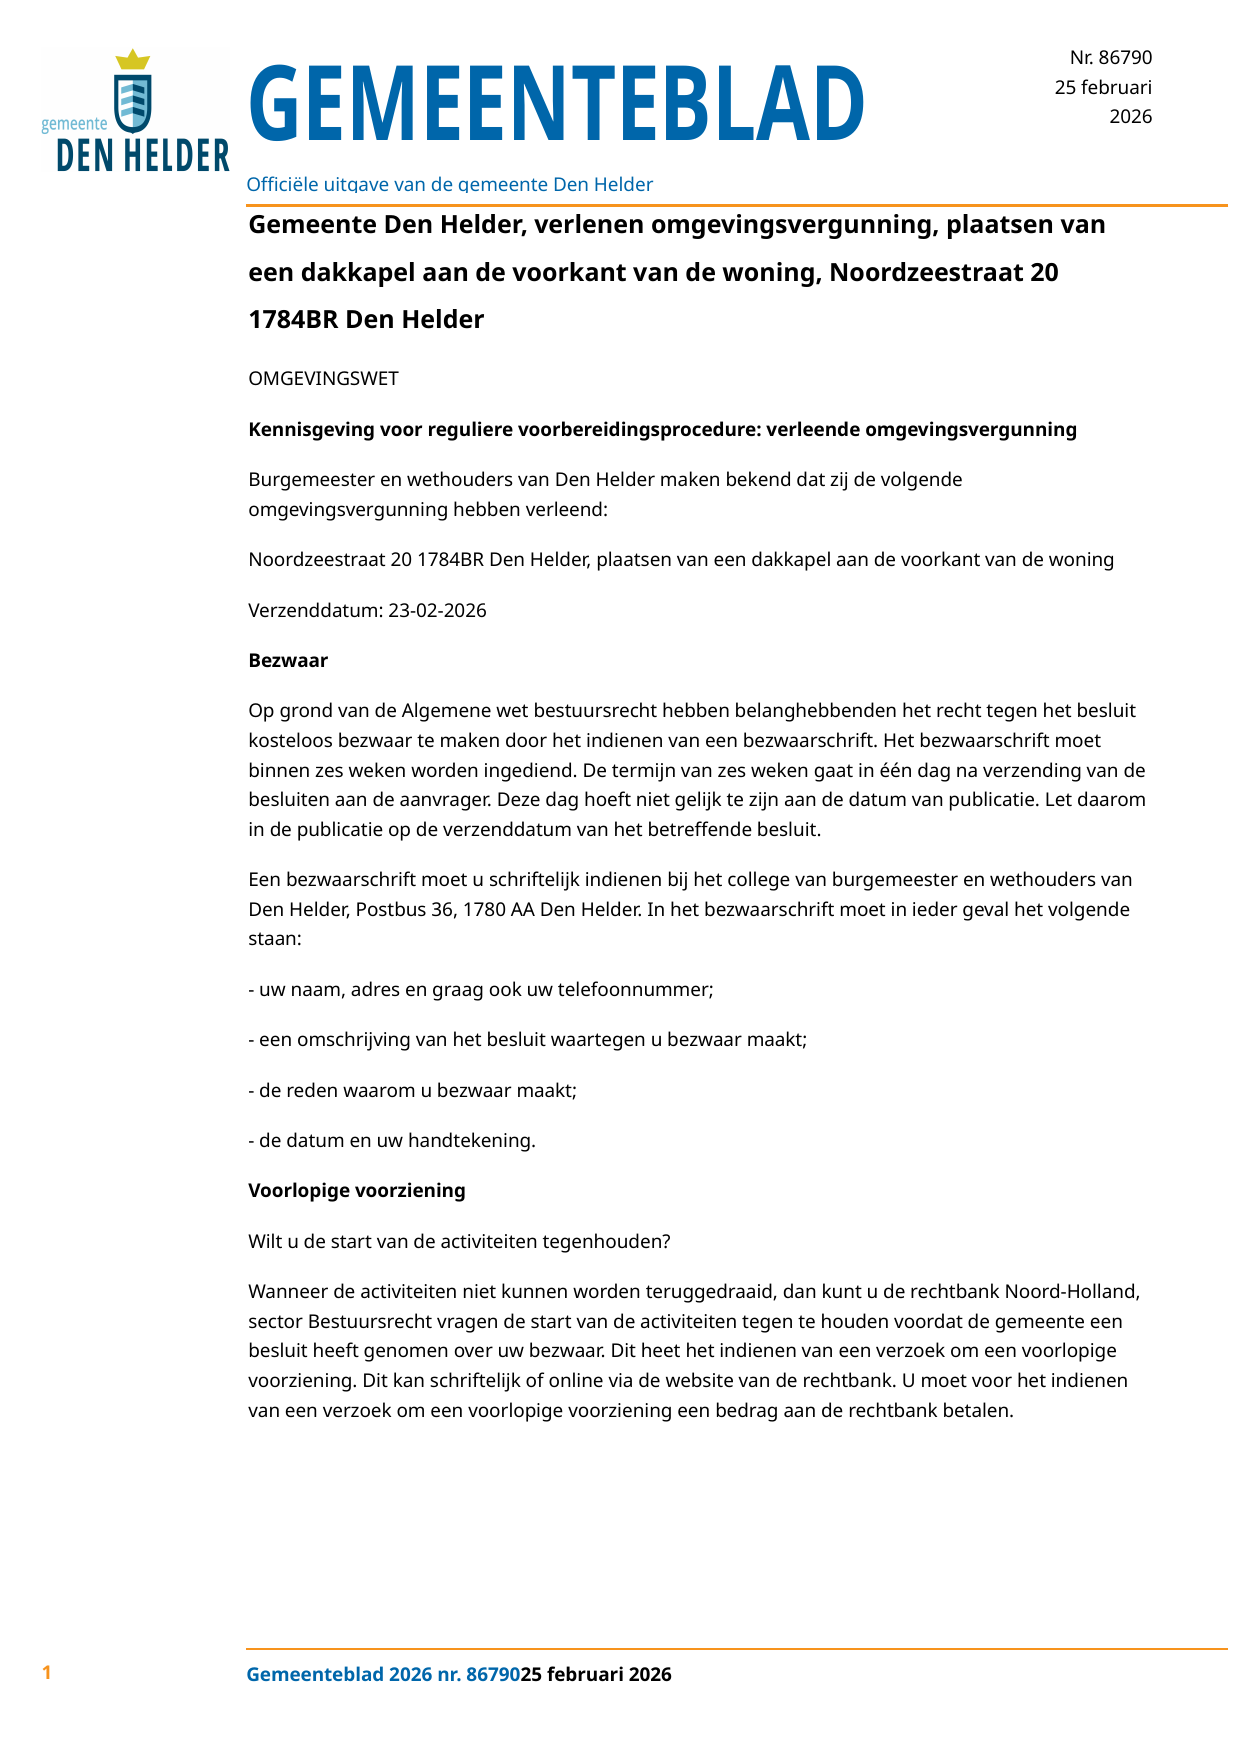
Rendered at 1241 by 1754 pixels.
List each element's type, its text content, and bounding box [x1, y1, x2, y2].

text Burgemeester en wethouders van Den Helder maken bekend dat zij de volgende omgevingsvergunning hebben verleend: [248, 466, 1152, 522]
picture [41, 47, 231, 172]
picture [182, 144, 187, 165]
picture [100, 154, 106, 172]
picture [63, 144, 68, 165]
text Noordzeestraat 20 1784BR Den Helder, plaatsen van een dakkapel aan de voorkant van de woning [248, 546, 1152, 572]
text Bezwaar [248, 647, 1152, 673]
text Een bezwaarschrift moet u schriftelijk indienen bij het college van burgemeester en wethouders van Den Helder, Postbus 36, 1780 AA Den Helder. In het bezwaarschrift moet in ieder geval het volgende staan: [248, 866, 1152, 951]
picture [130, 157, 135, 172]
text Verzenddatum: 23-02-2026 [248, 597, 1152, 622]
text Voorlopige voorziening [248, 1178, 1152, 1203]
text OMGEVINGSWET [248, 366, 1152, 391]
text Kennisgeving voor reguliere voorbereidingsprocedure: verleende omgevingsvergunning [248, 416, 1152, 442]
text - uw naam, adres en graag ook uw telefoonnummer; [248, 976, 1152, 1002]
text - de reden waarom u bezwaar maakt; [248, 1077, 1152, 1102]
text Op grond van de Algemene wet bestuursrecht hebben belanghebbenden het recht tegen het besluit kosteloos bezwaar te maken door het indienen van een bezwaarschrift. Het bezwaarschrift moet binnen zes weken worden ingediend. De termijn van zes weken gaat in één dag na verzending van de besluiten aan de aanvrager. Deze dag hoeft niet gelijk te zijn aan de datum van publicatie. Let daarom in de publicatie op de verzenddatum van het betreffende besluit. [248, 698, 1152, 842]
text - een omschrijving van het besluit waartegen u bezwaar maakt; [248, 1026, 1152, 1052]
text - de datum en uw handtekening. [248, 1127, 1152, 1153]
text Gemeente Den Helder, verlenen omgevingsvergunning, plaatsen van een dakkapel aan de voorkant van de woning, Noordzeestraat 20 1784BR Den Helder [248, 207, 1152, 336]
text Wanneer de activiteiten niet kunnen worden teruggedraaid, dan kunt u de rechtbank Noord-Holland, sector Bestuursrecht vragen de start van de activiteiten tegen te houden voordat de gemeente een besluit heeft genomen over uw bezwaar. Dit heet het indienen van een verzoek om een voorlopige voorziening. Dit kan schriftelijk of online via de website van de rechtbank. U moet voor het indienen van een verzoek om een voorlopige voorziening een bedrag aan de rechtbank betalen. [248, 1278, 1152, 1422]
picture [220, 160, 224, 172]
text Wilt u de start van de activiteiten tegenhouden? [248, 1228, 1152, 1254]
